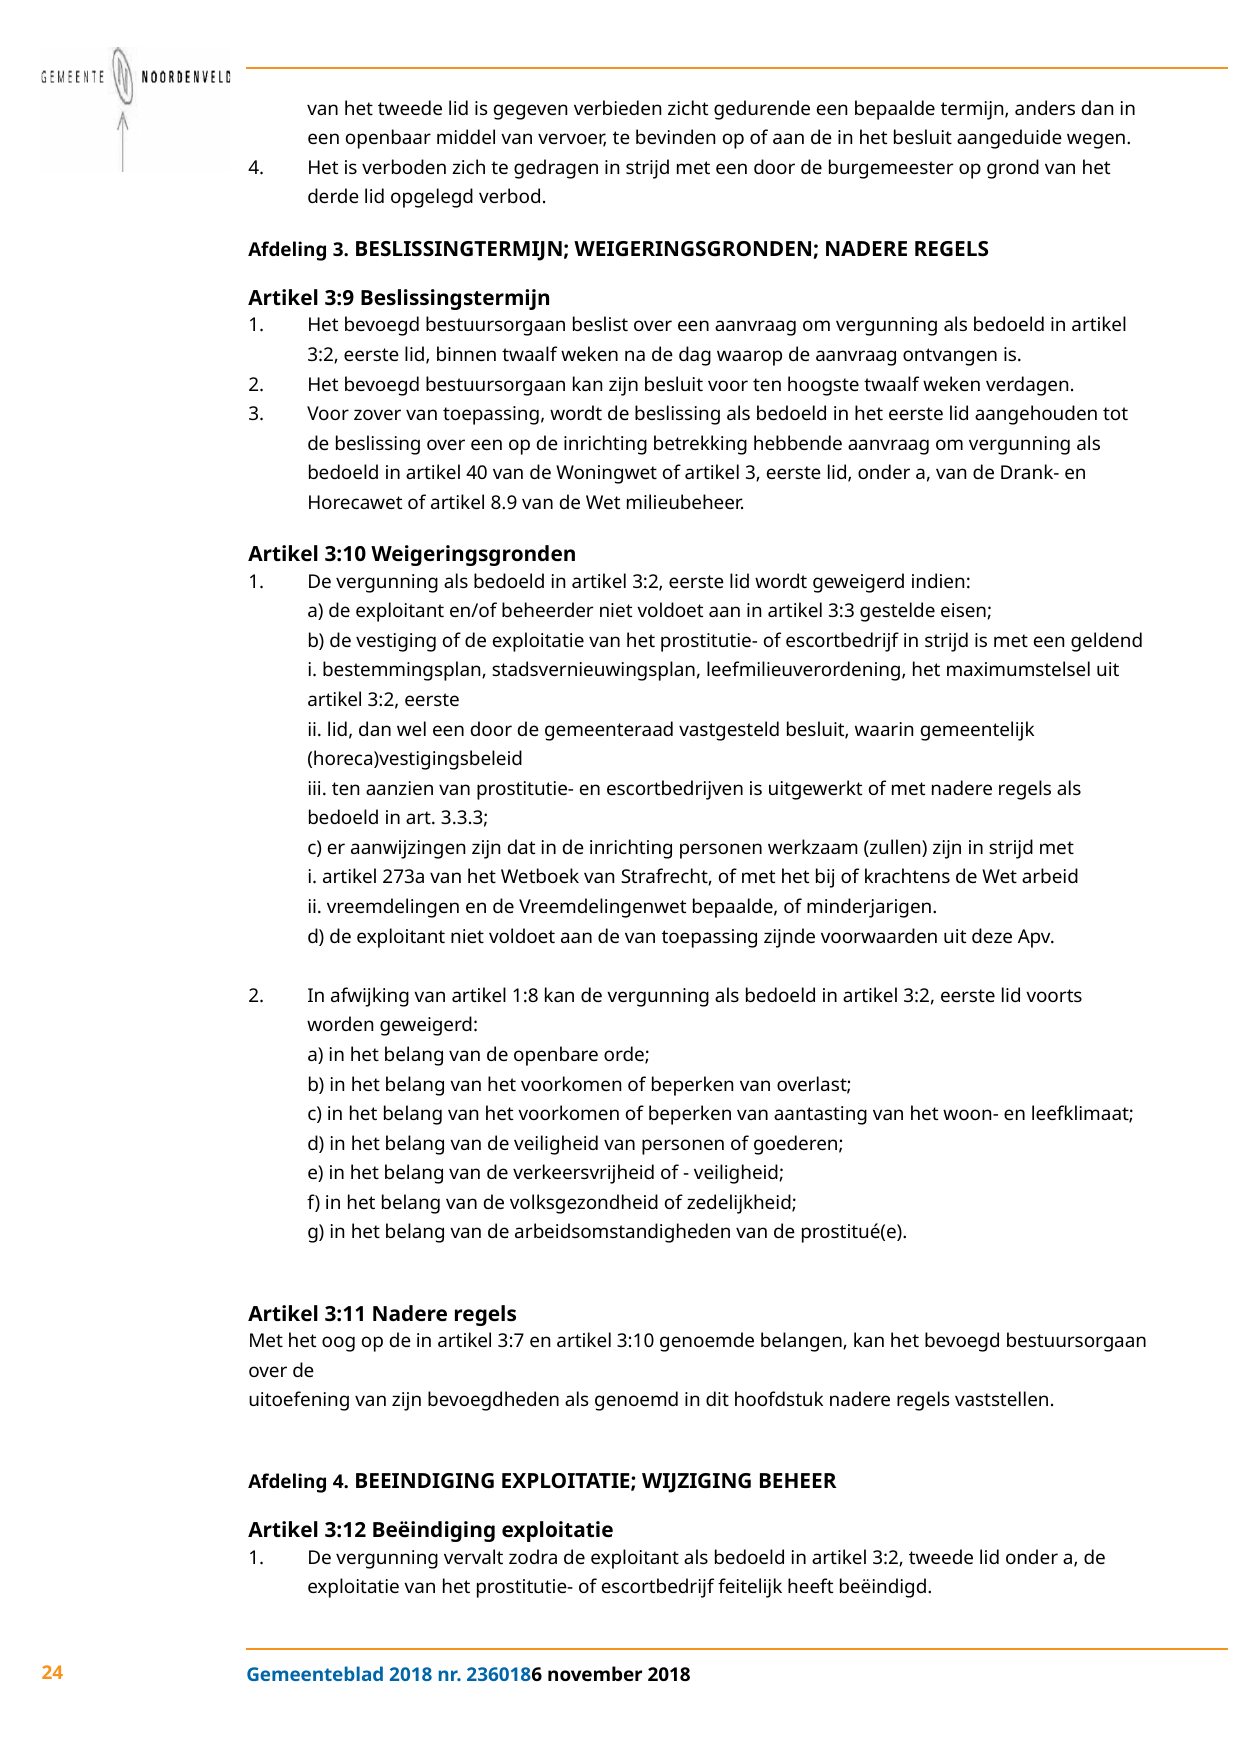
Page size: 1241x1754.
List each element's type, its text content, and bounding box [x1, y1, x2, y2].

text Artikel 3:9 Beslissingstermijn [248, 283, 1152, 312]
list e) in het belang van de verkeersvrijheid of - veiligheid; [248, 1159, 1152, 1185]
list ii. vreemdelingen en de Vreemdelingenwet bepaalde, of minderjarigen. [248, 893, 1152, 919]
list Het is verboden zich te gedragen in strijd met een door de burgemeester op grond van het derde lid opgelegd verbod. [248, 154, 1152, 209]
list In afwijking van artikel 1:8 kan de vergunning als bedoeld in artikel 3:2, eerste lid voorts worden geweigerd: [248, 982, 1152, 1037]
list iii. ten aanzien van prostitutie- en escortbedrijven is uitgewerkt of met nadere regels als bedoeld in art. 3.3.3; [248, 775, 1152, 830]
text Artikel 3:10 Weigeringsgronden [248, 539, 1152, 568]
text uitoefening van zijn bevoegdheden als genoemd in dit hoofdstuk nadere regels vaststellen. [248, 1386, 1152, 1412]
list b) de vestiging of de exploitatie van het prostitutie- of escortbedrijf in strijd is met een geldend [248, 627, 1152, 653]
list d) in het belang van de veiligheid van personen of goederen; [248, 1130, 1152, 1156]
picture [41, 47, 231, 172]
list Het bevoegd bestuursorgaan beslist over een aanvraag om vergunning als bedoeld in artikel 3:2, eerste lid, binnen twaalf weken na de dag waarop de aanvraag ontvangen is. [248, 312, 1152, 367]
list i. bestemmingsplan, stadsvernieuwingsplan, leefmilieuverordening, het maximumstelsel uit artikel 3:2, eerste [248, 657, 1152, 712]
list a) in het belang van de openbare orde; [248, 1041, 1152, 1067]
list Het bevoegd bestuursorgaan kan zijn besluit voor ten hoogste twaalf weken verdagen. [248, 371, 1152, 396]
list d) de exploitant niet voldoet aan de van toepassing zijnde voorwaarden uit deze Apv. [248, 923, 1152, 949]
list ii. lid, dan wel een door de gemeenteraad vastgesteld besluit, waarin gemeentelijk (horeca)vestigingsbeleid [248, 716, 1152, 771]
text Artikel 3:11 Nadere regels [248, 1299, 1152, 1327]
text Afdeling 3. BESLISSINGTERMIJN; WEIGERINGSGRONDEN; NADERE REGELS [248, 234, 1152, 262]
text Afdeling 4. BEEINDIGING EXPLOITATIE; WIJZIGING BEHEER [248, 1466, 1152, 1495]
list De vergunning vervalt zodra de exploitant als bedoeld in artikel 3:2, tweede lid onder a, de exploitatie van het prostitutie- of escortbedrijf feitelijk heeft beëindigd. [248, 1544, 1152, 1599]
list c) in het belang van het voorkomen of beperken van aantasting van het woon- en leefklimaat; [248, 1100, 1152, 1126]
list b) in het belang van het voorkomen of beperken van overlast; [248, 1071, 1152, 1097]
list a) de exploitant en/of beheerder niet voldoet aan in artikel 3:3 gestelde eisen; [248, 597, 1152, 623]
list c) er aanwijzingen zijn dat in de inrichting personen werkzaam (zullen) zijn in strijd met [248, 834, 1152, 860]
list De vergunning als bedoeld in artikel 3:2, eerste lid wordt geweigerd indien: [248, 568, 1152, 594]
list Voor zover van toepassing, wordt de beslissing als bedoeld in het eerste lid aangehouden tot de beslissing over een op de inrichting betrekking hebbende aanvraag om vergunning als bedoeld in artikel 40 van de Woningwet of artikel 3, eerste lid, onder a, van de Drank- en Horecawet of artikel 8.9 van de Wet milieubeheer. [248, 400, 1152, 515]
list f) in het belang van de volksgezondheid of zedelijkheid; [248, 1189, 1152, 1215]
text Met het oog op de in artikel 3:7 en artikel 3:10 genoemde belangen, kan het bevoegd bestuursorgaan over de [248, 1327, 1152, 1382]
list van het tweede lid is gegeven verbieden zicht gedurende een bepaalde termijn, anders dan in een openbaar middel van vervoer, te bevinden op of aan de in het besluit aangeduide wegen. [248, 95, 1152, 150]
list g) in het belang van de arbeidsomstandigheden van de prostitué(e). [248, 1219, 1152, 1244]
list i. artikel 273a van het Wetboek van Strafrecht, of met het bij of krachtens de Wet arbeid [248, 864, 1152, 889]
text Artikel 3:12 Beëindiging exploitatie [248, 1516, 1152, 1544]
